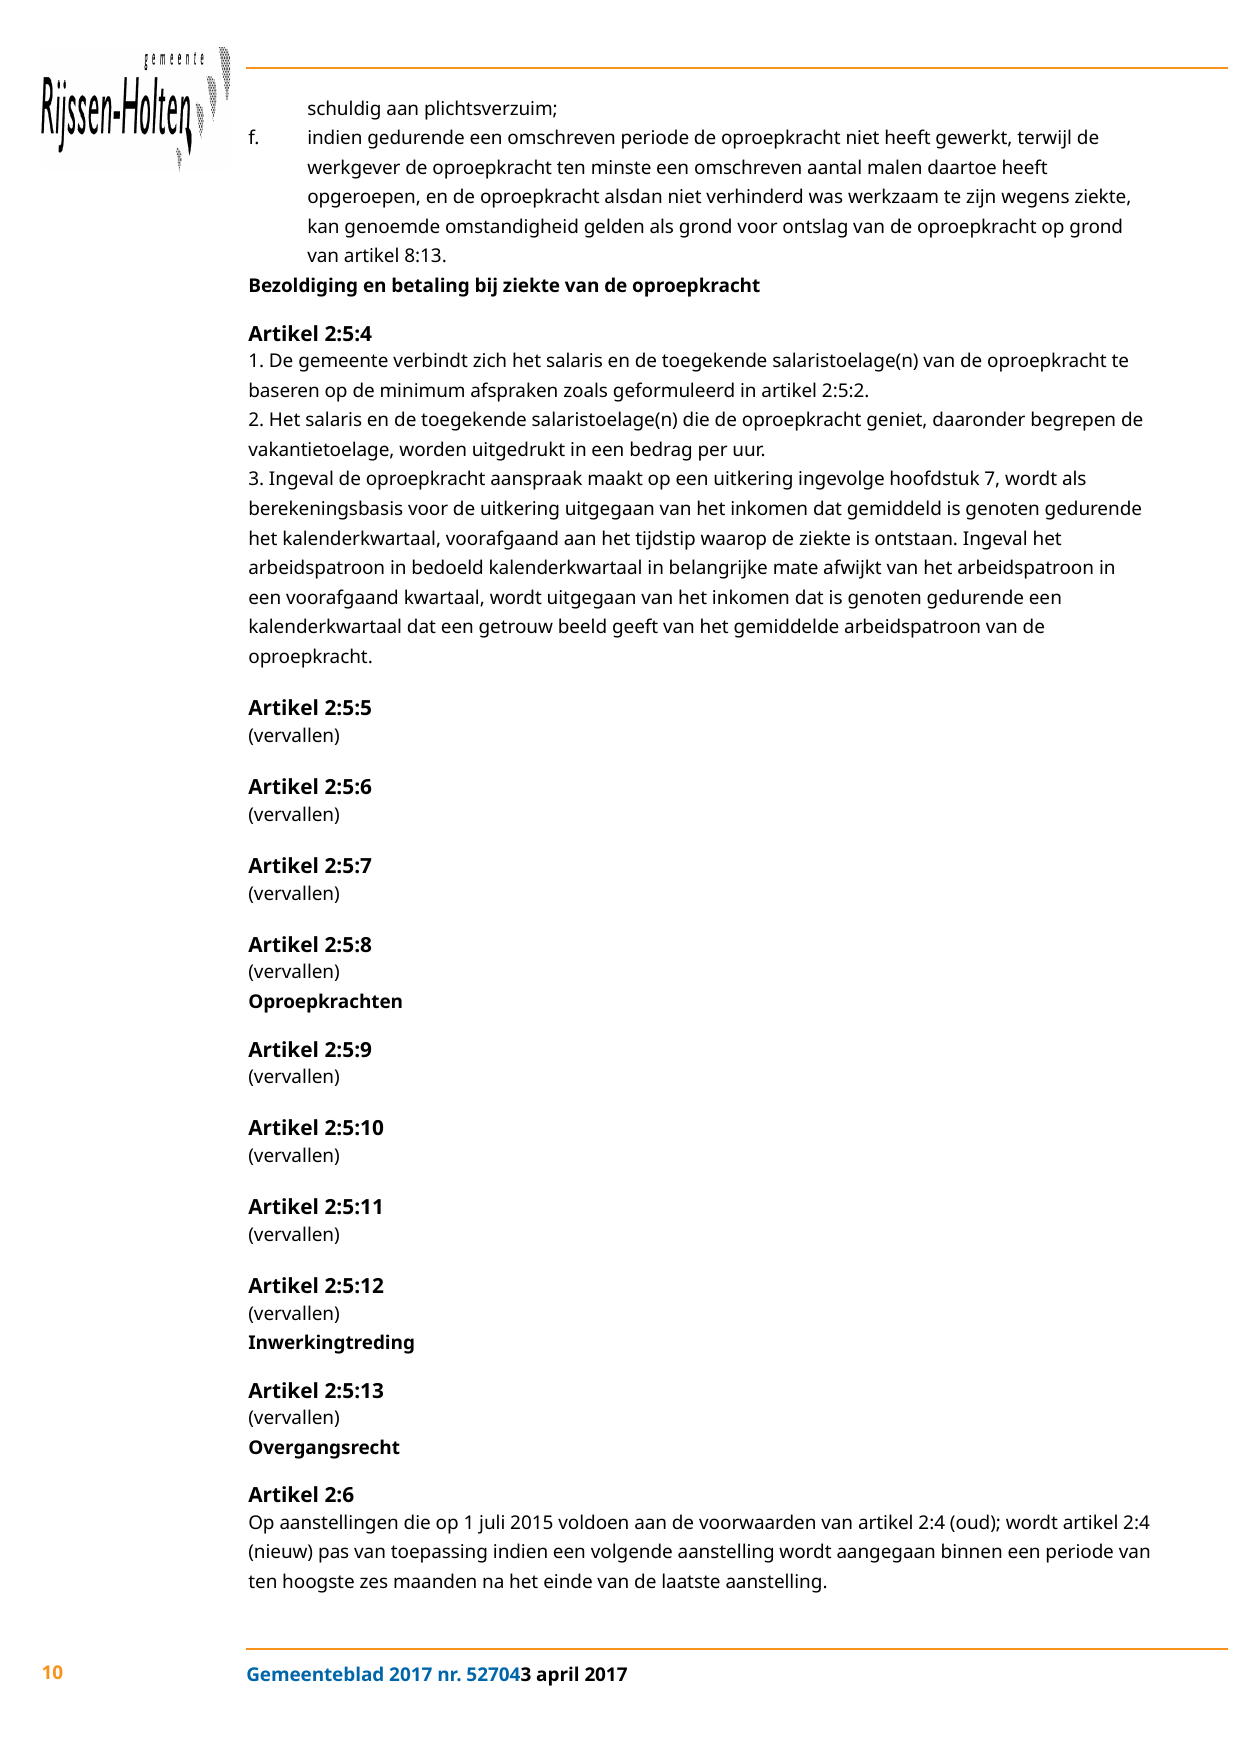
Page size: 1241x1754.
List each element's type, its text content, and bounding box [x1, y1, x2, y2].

text Bezoldiging en betaling bij ziekte van de oproepkracht [248, 272, 1152, 298]
list indien gedurende een omschreven periode de oproepkracht niet heeft gewerkt, terwijl de werkgever de oproepkracht ten minste een omschreven aantal malen daartoe heeft opgeroepen, en de oproepkracht alsdan niet verhinderd was werkzaam te zijn wegens ziekte, kan genoemde omstandigheid gelden als grond voor ontslag van de oproepkracht op grond van artikel 8:13. [248, 124, 1152, 268]
picture [41, 47, 231, 172]
text 3. Ingeval de oproepkracht aanspraak maakt op een uitkering ingevolge hoofdstuk 7, wordt als berekeningsbasis voor de uitkering uitgegaan van het inkomen dat gemiddeld is genoten gedurende het kalenderkwartaal, voorafgaand aan het tijdstip waarop de ziekte is ontstaan. Ingeval het arbeidspatroon in bedoeld kalenderkwartaal in belangrijke mate afwijkt van het arbeidspatroon in een voorafgaand kwartaal, wordt uitgegaan van het inkomen dat is genoten gedurende een kalenderkwartaal dat een getrouw beeld geeft van het gemiddelde arbeidspatroon van de oproepkracht. [248, 466, 1152, 669]
text Inwerkingtreding [248, 1329, 1152, 1355]
text (vervallen) [248, 958, 1152, 984]
text Op aanstellingen die op 1 juli 2015 voldoen aan de voorwaarden van artikel 2:4 (oud); wordt artikel 2:4 (nieuw) pas van toepassing indien een volgende aanstelling wordt aangegaan binnen een periode van ten hoogste zes maanden na het einde van de laatste aanstelling. [248, 1509, 1152, 1594]
text (vervallen) [248, 1300, 1152, 1325]
text 1. De gemeente verbindt zich het salaris en de toegekende salaristoelage(n) van de oproepkracht te baseren op de minimum afspraken zoals geformuleerd in artikel 2:5:2. [248, 347, 1152, 403]
text Artikel 2:5:9 [248, 1035, 1152, 1063]
text Artikel 2:5:7 [248, 851, 1152, 880]
text (vervallen) [248, 1221, 1152, 1247]
text Artikel 2:5:8 [248, 930, 1152, 958]
text Artikel 2:5:6 [248, 772, 1152, 801]
text Artikel 2:5:13 [248, 1376, 1152, 1404]
list schuldig aan plichtsverzuim; [248, 95, 1152, 121]
text 2. Het salaris en de toegekende salaristoelage(n) die de oproepkracht geniet, daaronder begrepen de vakantietoelage, worden uitgedrukt in een bedrag per uur. [248, 406, 1152, 462]
text Artikel 2:5:4 [248, 319, 1152, 347]
text (vervallen) [248, 1142, 1152, 1168]
text (vervallen) [248, 722, 1152, 748]
text Artikel 2:5:12 [248, 1271, 1152, 1300]
text Artikel 2:6 [248, 1480, 1152, 1509]
text (vervallen) [248, 1404, 1152, 1430]
text (vervallen) [248, 1063, 1152, 1089]
text Oproepkrachten [248, 988, 1152, 1014]
text Overgangsrecht [248, 1434, 1152, 1459]
text (vervallen) [248, 880, 1152, 905]
text Artikel 2:5:5 [248, 693, 1152, 722]
text Artikel 2:5:10 [248, 1113, 1152, 1142]
text (vervallen) [248, 801, 1152, 827]
text Artikel 2:5:11 [248, 1192, 1152, 1221]
